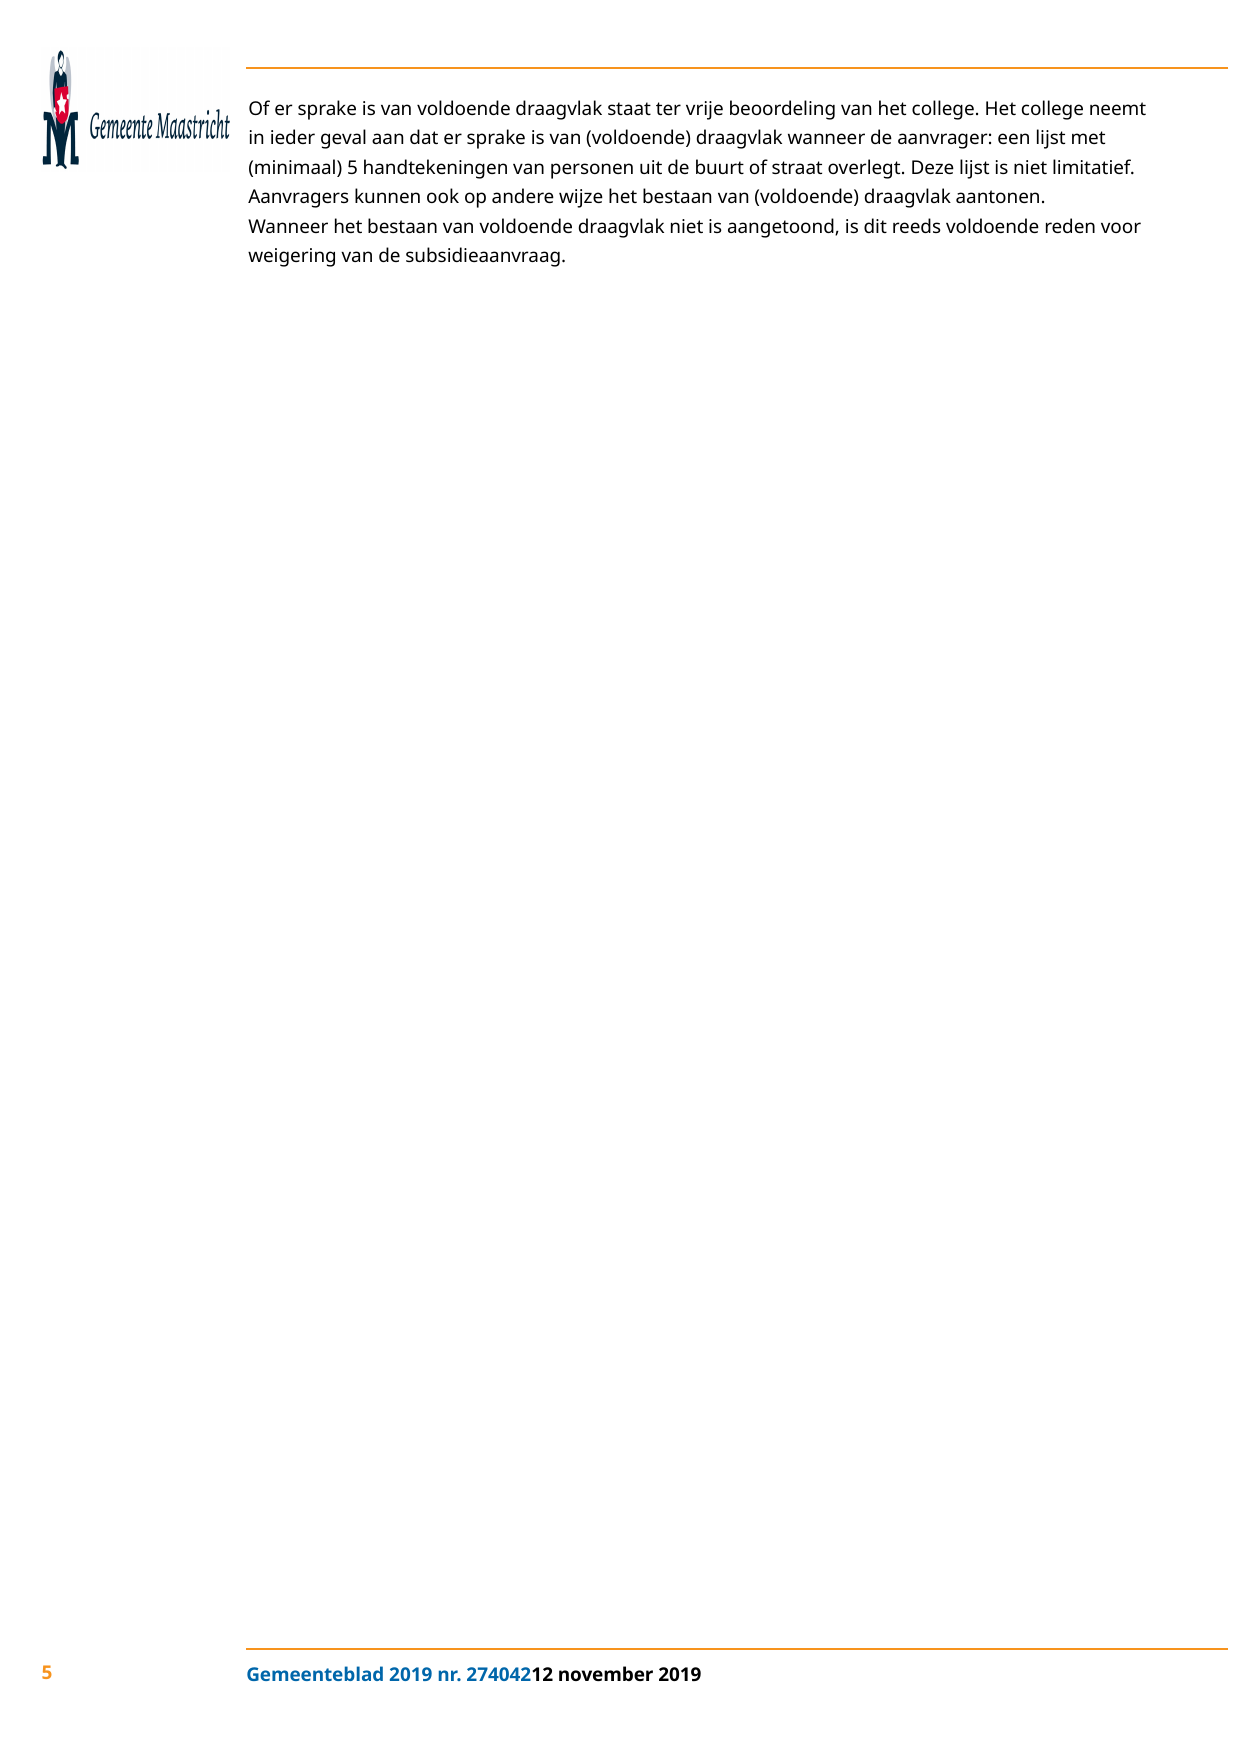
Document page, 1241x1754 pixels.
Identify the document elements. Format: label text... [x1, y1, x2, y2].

text Of er sprake is van voldoende draagvlak staat ter vrije beoordeling van het college. Het college neemt in ieder geval aan dat er sprake is van (voldoende) draagvlak wanneer de aanvrager: een lijst met (minimaal) 5 handtekeningen van personen uit de buurt of straat overlegt. Deze lijst is niet limitatief. Aanvragers kunnen ook op andere wijze het bestaan van (voldoende) draagvlak aantonen. [248, 95, 1152, 209]
picture [41, 47, 231, 172]
text Wanneer het bestaan van voldoende draagvlak niet is aangetoond, is dit reeds voldoende reden voor weigering van de subsidieaanvraag. [248, 213, 1152, 268]
